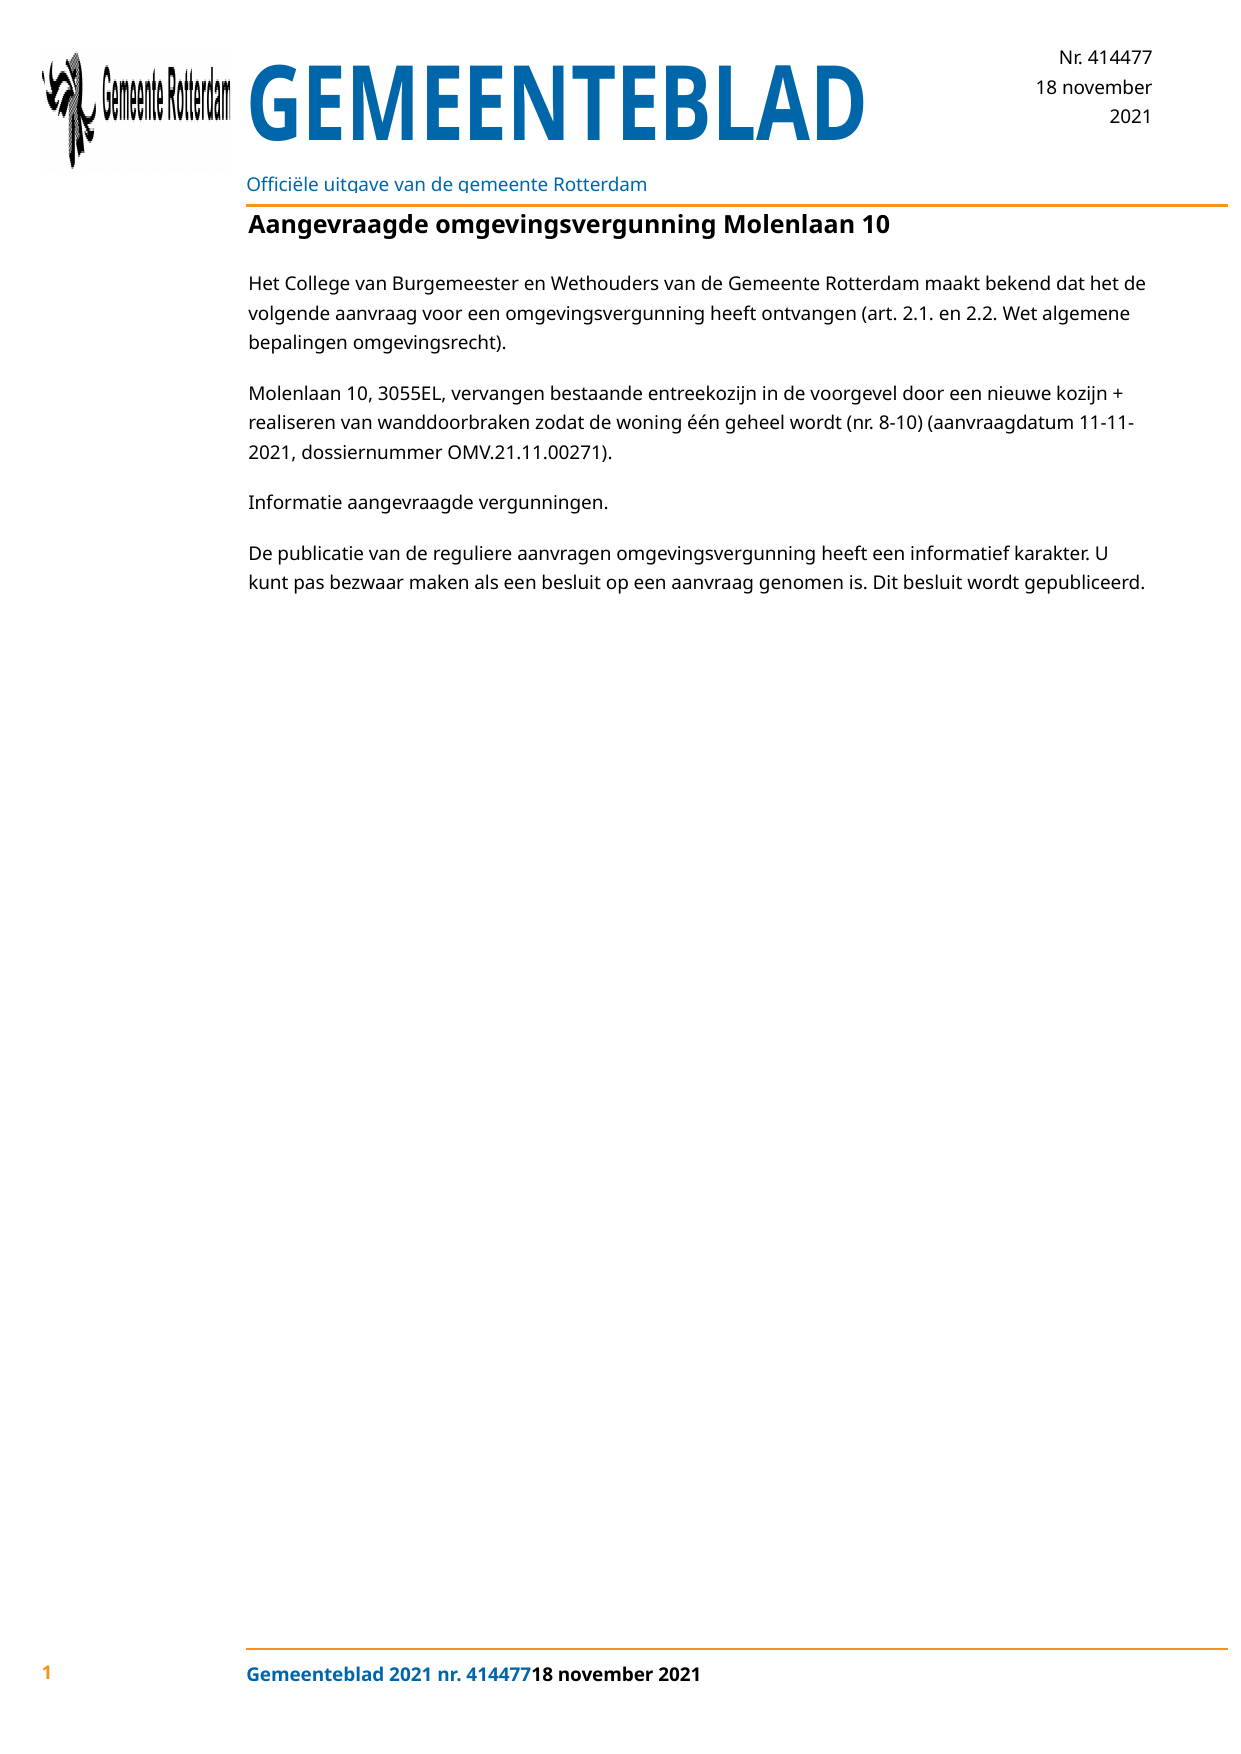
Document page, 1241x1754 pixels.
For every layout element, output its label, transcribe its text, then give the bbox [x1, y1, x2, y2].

text Aangevraagde omgevingsvergunning Molenlaan 10 [248, 207, 1152, 241]
text Molenlaan 10, 3055EL, vervangen bestaande entreekozijn in de voorgevel door een nieuwe kozijn + realiseren van wanddoorbraken zodat de woning één geheel wordt (nr. 8-10) (aanvraagdatum 11-11-2021, dossiernummer OMV.21.11.00271). [248, 380, 1152, 465]
picture [41, 47, 231, 172]
text Het College van Burgemeester en Wethouders van de Gemeente Rotterdam maakt bekend dat het de volgende aanvraag voor een omgevingsvergunning heeft ontvangen (art. 2.1. en 2.2. Wet algemene bepalingen omgevingsrecht). [248, 270, 1152, 355]
text Informatie aangevraagde vergunningen. [248, 489, 1152, 515]
text De publicatie van de reguliere aanvragen omgevingsvergunning heeft een informatief karakter. U kunt pas bezwaar maken als een besluit op een aanvraag genomen is. Dit besluit wordt gepubliceerd. [248, 540, 1152, 595]
